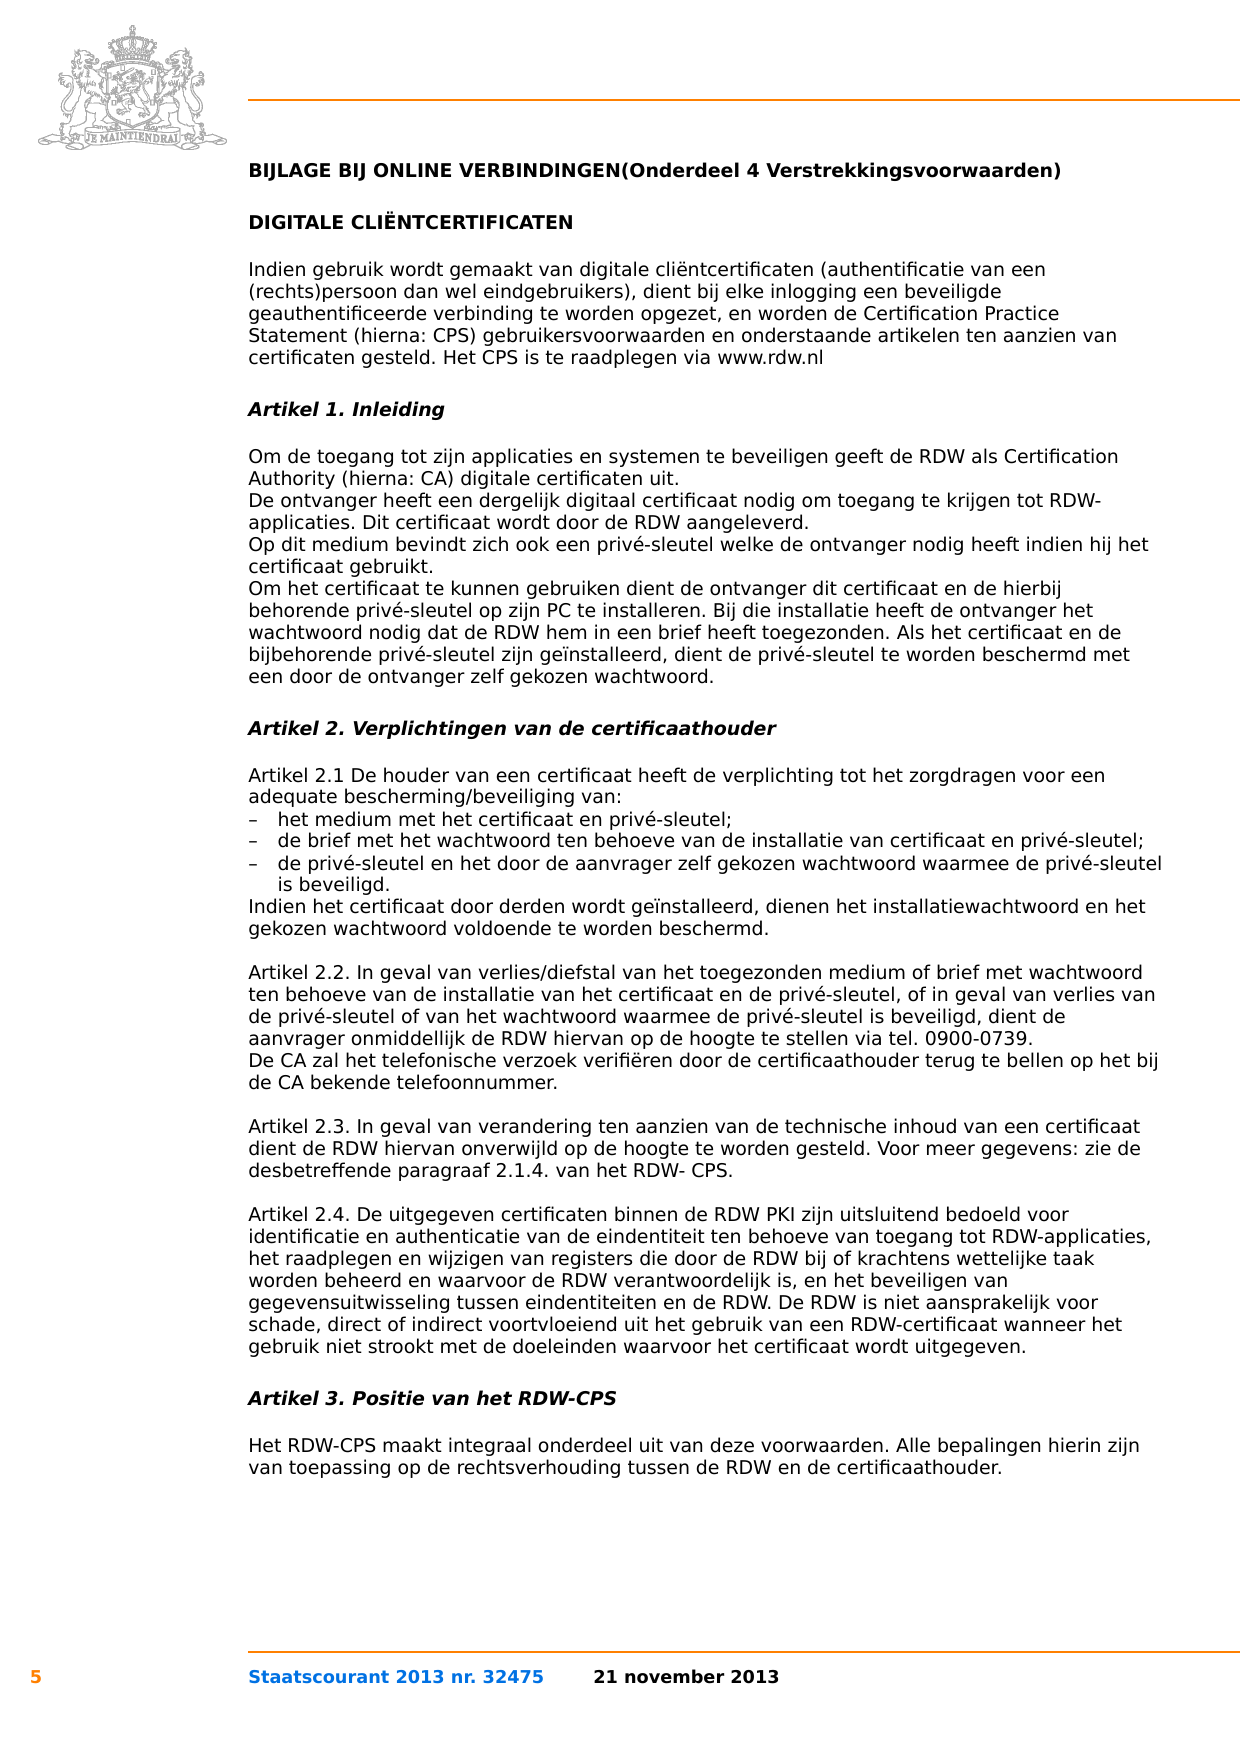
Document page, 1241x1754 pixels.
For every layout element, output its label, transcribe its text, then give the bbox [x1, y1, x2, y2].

text Indien gebruik wordt gemaakt van digitale cliëntcertificaten (authentificatie van een (rechts)persoon dan wel eindgebruikers), dient bij elke inlogging een beveiligde geauthentificeerde verbinding te worden opgezet, en worden de Certification Practice Statement (hierna: CPS) gebruikersvoorwaarden en onderstaande artikelen ten aanzien van certificaten gesteld. Het CPS is te raadplegen via www.rdw.nl [248, 259, 1163, 369]
text Om het certificaat te kunnen gebruiken dient de ontvanger dit certificaat en de hierbij behorende privé-sleutel op zijn PC te installeren. Bij die installatie heeft de ontvanger het wachtwoord nodig dat de RDW hem in een brief heeft toegezonden. Als het certificaat en de bijbehorende privé-sleutel zijn geïnstalleerd, dient de privé-sleutel te worden beschermd met een door de ontvanger zelf gekozen wachtwoord. [248, 578, 1163, 687]
subtitle Artikel 3. Positie van het RDW-CPS [248, 1388, 1163, 1409]
text Indien het certificaat door derden wordt geïnstalleerd, dienen het installatiewachtwoord en het gekozen wachtwoord voldoende te worden beschermd. [248, 896, 1163, 940]
subtitle Artikel 2. Verplichtingen van de certificaathouder [248, 717, 1163, 739]
text Artikel 2.4. De uitgegeven certificaten binnen de RDW PKI zijn uitsluitend bedoeld voor identificatie en authenticatie van de eindentiteit ten behoeve van toegang tot RDW-applicaties, het raadplegen en wijzigen van registers die door de RDW bij of krachtens wettelijke taak worden beheerd en waarvoor de RDW verantwoordelijk is, en het beveiligen van gegevensuitwisseling tussen eindentiteiten en de RDW. De RDW is niet aansprakelijk voor schade, direct of indirect voortvloeiend uit het gebruik van een RDW-certificaat wanneer het gebruik niet strookt met de doeleinden waarvoor het certificaat wordt uitgegeven. [248, 1204, 1163, 1358]
subtitle DIGITALE CLIËNTCERTIFICATEN [248, 212, 1163, 234]
subtitle Artikel 1. Inleiding [248, 399, 1163, 421]
text Het RDW-CPS maakt integraal onderdeel uit van deze voorwaarden. Alle bepalingen hierin zijn van toepassing op de rechtsverhouding tussen de RDW en de certificaathouder. [248, 1434, 1163, 1478]
text De CA zal het telefonische verzoek verifiëren door de certificaathouder terug te bellen op het bij de CA bekende telefoonnummer. [248, 1050, 1163, 1094]
text Op dit medium bevindt zich ook een privé-sleutel welke de ontvanger nodig heeft indien hij het certificaat gebruikt. [248, 534, 1163, 578]
text Artikel 2.1 De houder van een certificaat heeft de verplichting tot het zorgdragen voor een adequate bescherming/beveiliging van: [248, 764, 1163, 808]
text – de brief met het wachtwoord ten behoeve van de installatie van certificaat en privé-sleutel; [248, 830, 1163, 852]
text Om de toegang tot zijn applicaties en systemen te beveiligen geeft de RDW als Certification Authority (hierna: CA) digitale certificaten uit. [248, 446, 1163, 490]
subtitle BIJLAGE BIJ ONLINE VERBINDINGEN(Onderdeel 4 Verstrekkingsvoorwaarden) [248, 160, 1163, 182]
text De ontvanger heeft een dergelijk digitaal certificaat nodig om toegang te krijgen tot RDW-applicaties. Dit certificaat wordt door de RDW aangeleverd. [248, 490, 1163, 534]
text Artikel 2.3. In geval van verandering ten aanzien van de technische inhoud van een certificaat dient de RDW hiervan onverwijld op de hoogte te worden gesteld. Voor meer gegevens: zie de desbetreffende paragraaf 2.1.4. van het RDW- CPS. [248, 1116, 1163, 1182]
text – de privé-sleutel en het door de aanvrager zelf gekozen wachtwoord waarmee de privé-sleutel is beveiligd. [248, 852, 1163, 896]
text Artikel 2.2. In geval van verlies/diefstal van het toegezonden medium of brief met wachtwoord ten behoeve van de installatie van het certificaat en de privé-sleutel, of in geval van verlies van de privé-sleutel of van het wachtwoord waarmee de privé-sleutel is beveiligd, dient de aanvrager onmiddellijk de RDW hiervan op de hoogte te stellen via tel. 0900-0739. [248, 962, 1163, 1050]
picture [38, 25, 227, 150]
text – het medium met het certificaat en privé-sleutel; [248, 808, 1163, 830]
